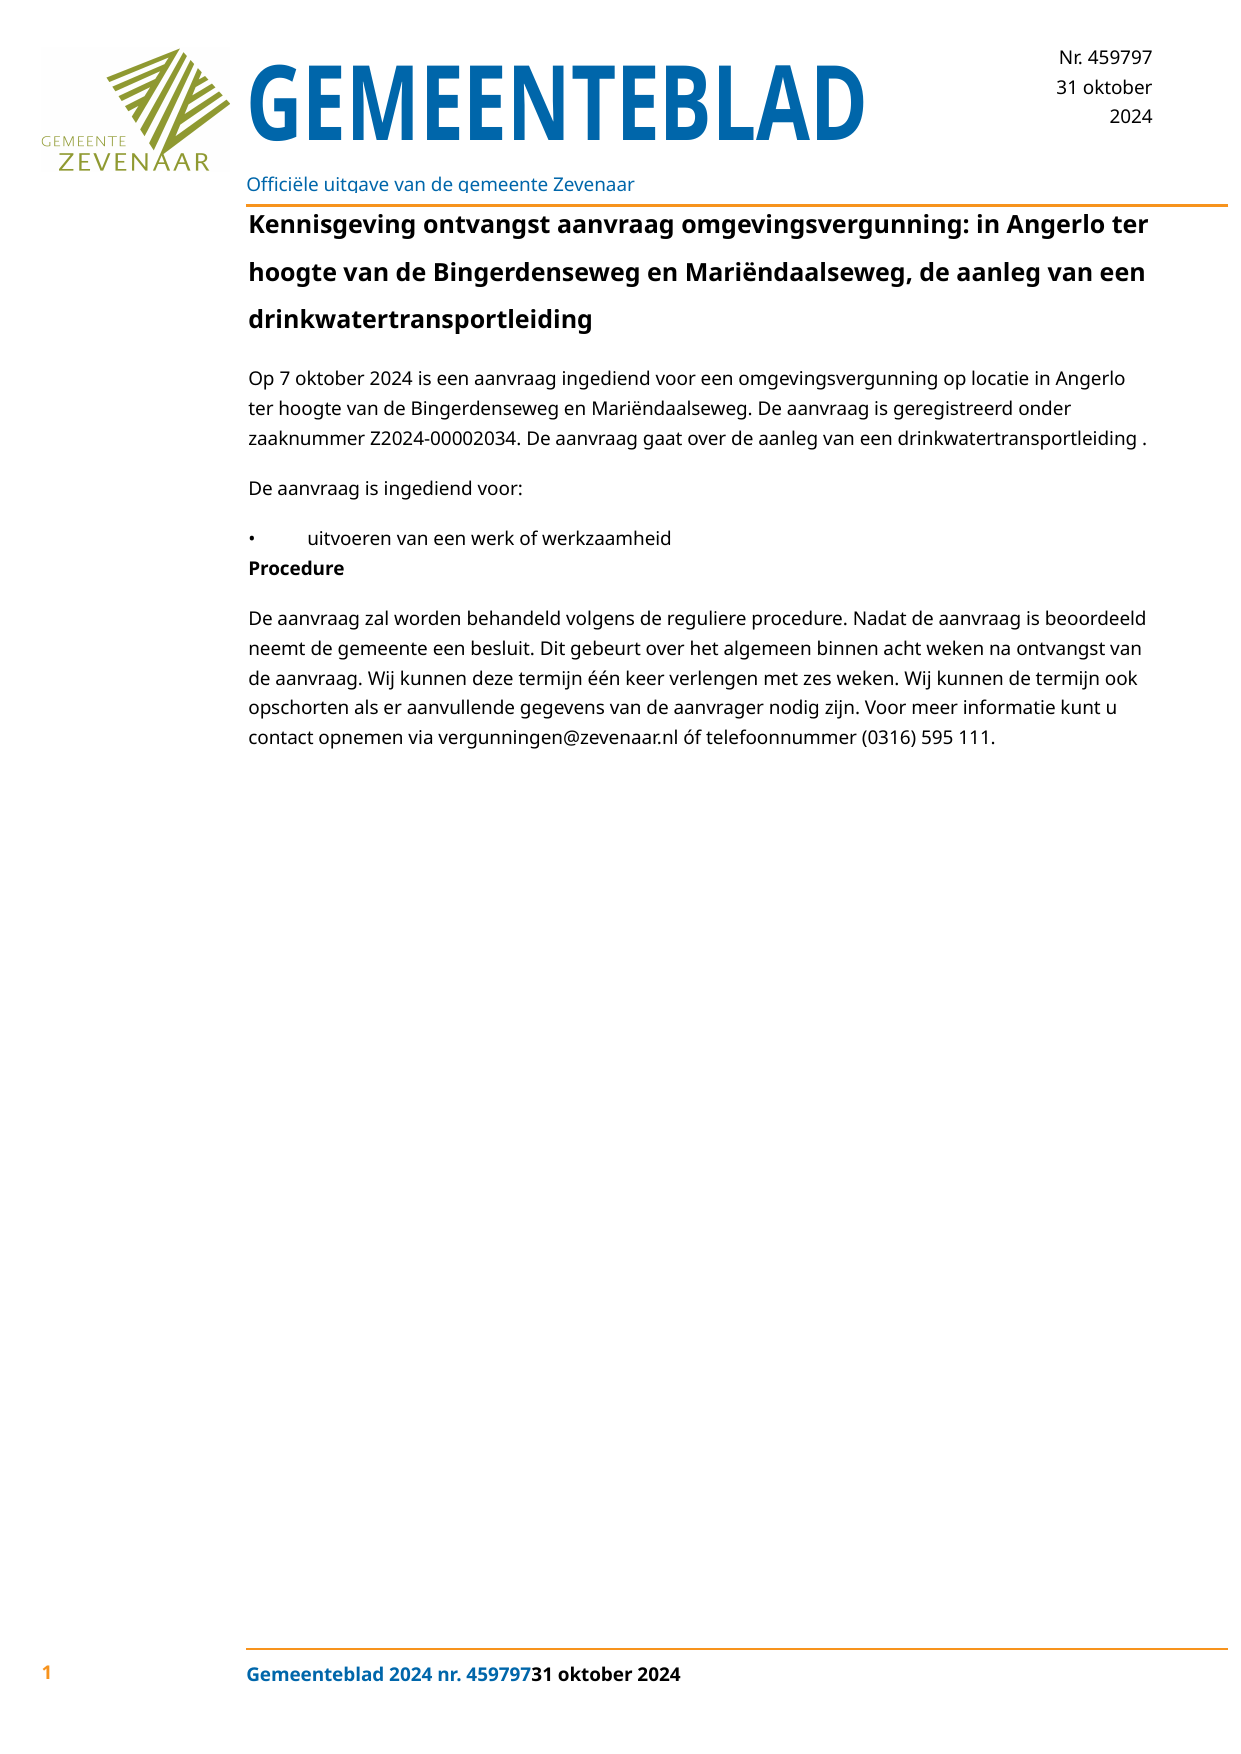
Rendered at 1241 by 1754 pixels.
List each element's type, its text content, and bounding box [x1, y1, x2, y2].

text Op 7 oktober 2024 is een aanvraag ingediend voor een omgevingsvergunning op locatie in Angerlo ter hoogte van de Bingerdenseweg en Mariëndaalseweg. De aanvraag is geregistreerd onder zaaknummer Z2024-00002034. De aanvraag gaat over de aanleg van een drinkwatertransportleiding . [248, 366, 1152, 450]
list uitvoeren van een werk of werkzaamheid [248, 526, 1152, 551]
text Kennisgeving ontvangst aanvraag omgevingsvergunning: in Angerlo ter hoogte van de Bingerdenseweg en Mariëndaalseweg, de aanleg van een drinkwatertransportleiding [248, 207, 1152, 336]
text De aanvraag zal worden behandeld volgens de reguliere procedure. Nadat de aanvraag is beoordeeld neemt de gemeente een besluit. Dit gebeurt over het algemeen binnen acht weken na ontvangst van de aanvraag. Wij kunnen deze termijn één keer verlengen met zes weken. Wij kunnen de termijn ook opschorten als er aanvullende gegevens van de aanvrager nodig zijn. Voor meer informatie kunt u contact opnemen via vergunningen@zevenaar.nl óf telefoonnummer (0316) 595 111. [248, 606, 1152, 749]
text Procedure [248, 555, 1152, 581]
text De aanvraag is ingediend voor: [248, 475, 1152, 501]
picture [41, 47, 231, 172]
